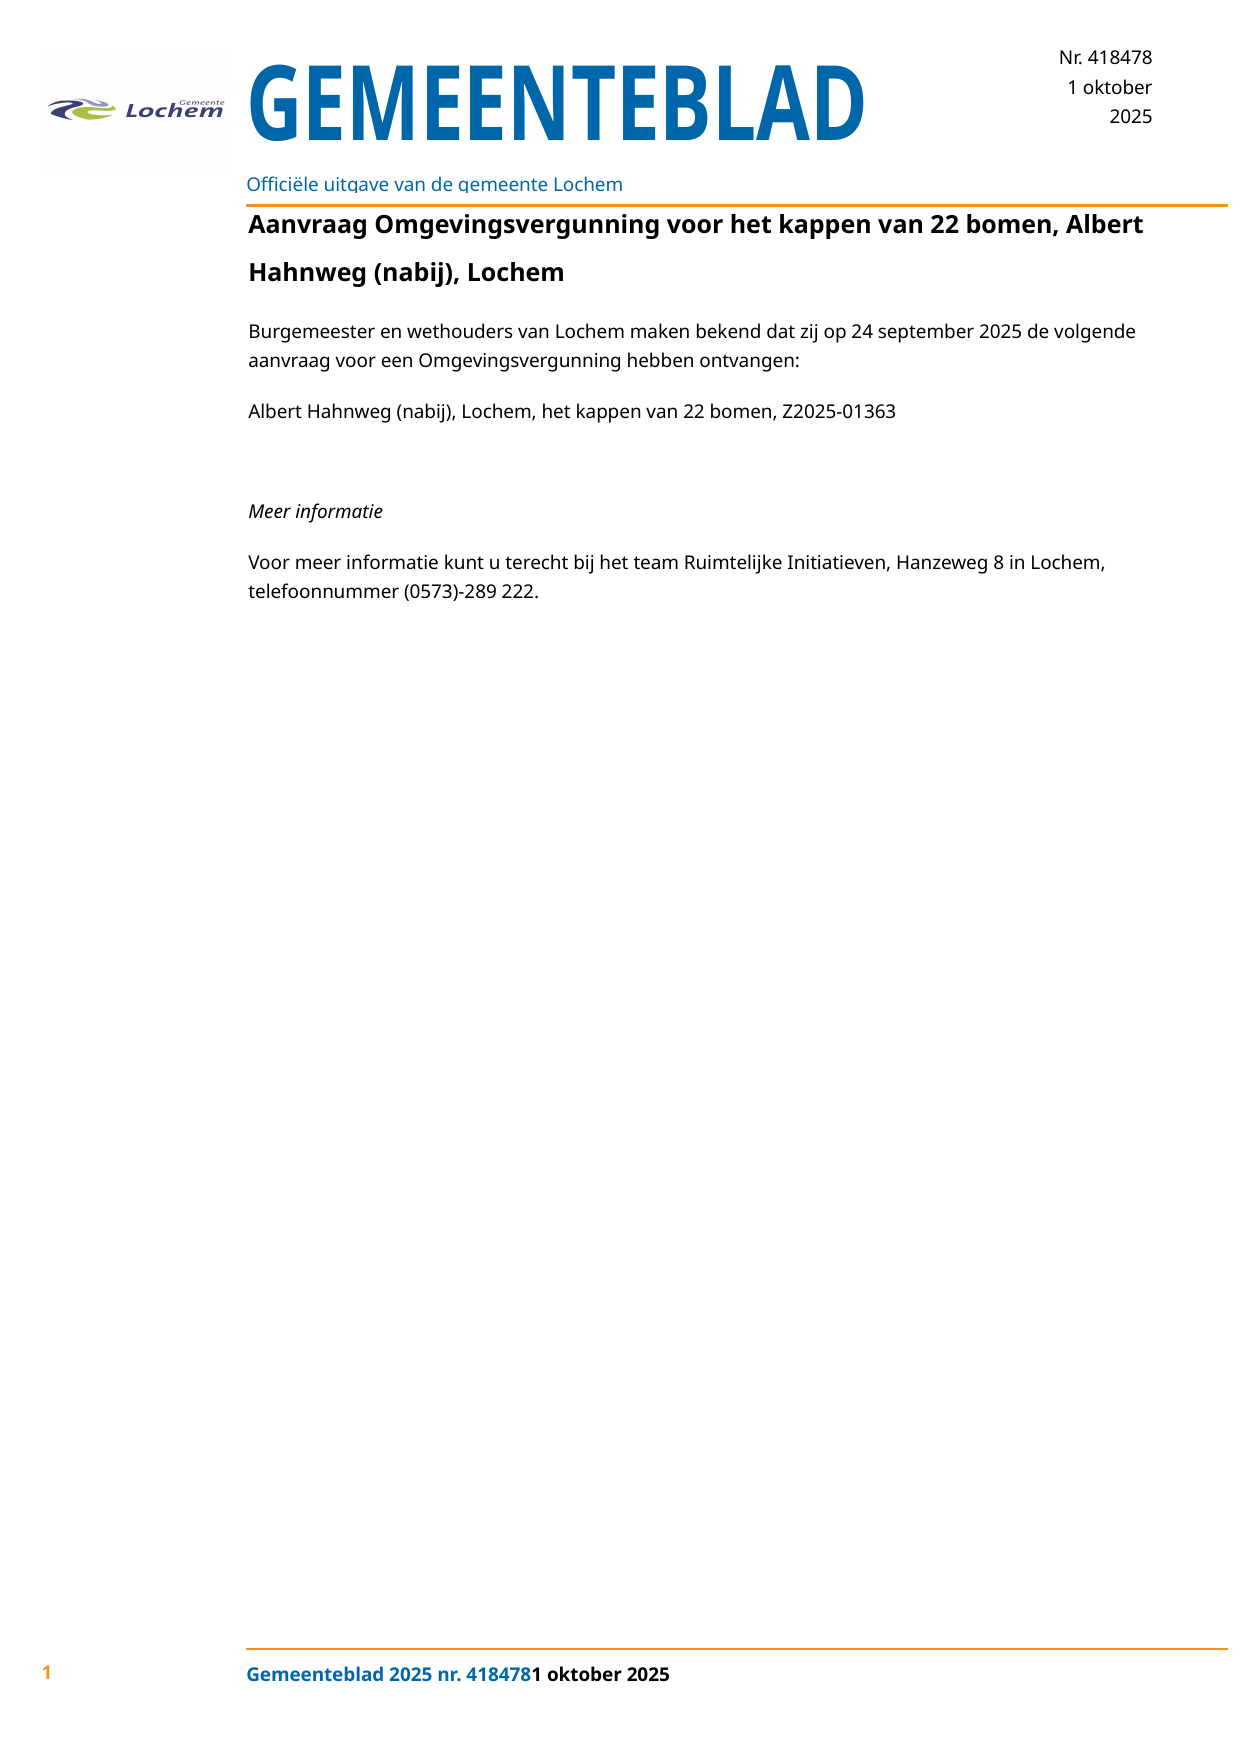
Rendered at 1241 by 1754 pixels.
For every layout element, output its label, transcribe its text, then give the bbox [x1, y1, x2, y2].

text Aanvraag Omgevingsvergunning voor het kappen van 22 bomen, Albert Hahnweg (nabij), Lochem [248, 207, 1152, 288]
text Voor meer informatie kunt u terecht bij het team Ruimtelijke Initiatieven, Hanzeweg 8 in Lochem, telefoonnummer (0573)-289 222. [248, 549, 1152, 604]
picture [41, 47, 231, 172]
text Albert Hahnweg (nabij), Lochem, het kappen van 22 bomen, Z2025-01363 [248, 398, 1152, 424]
text Burgemeester en wethouders van Lochem maken bekend dat zij op 24 september 2025 de volgende aanvraag voor een Omgevingsvergunning hebben ontvangen: [248, 318, 1152, 373]
text Meer informatie [248, 499, 1152, 524]
